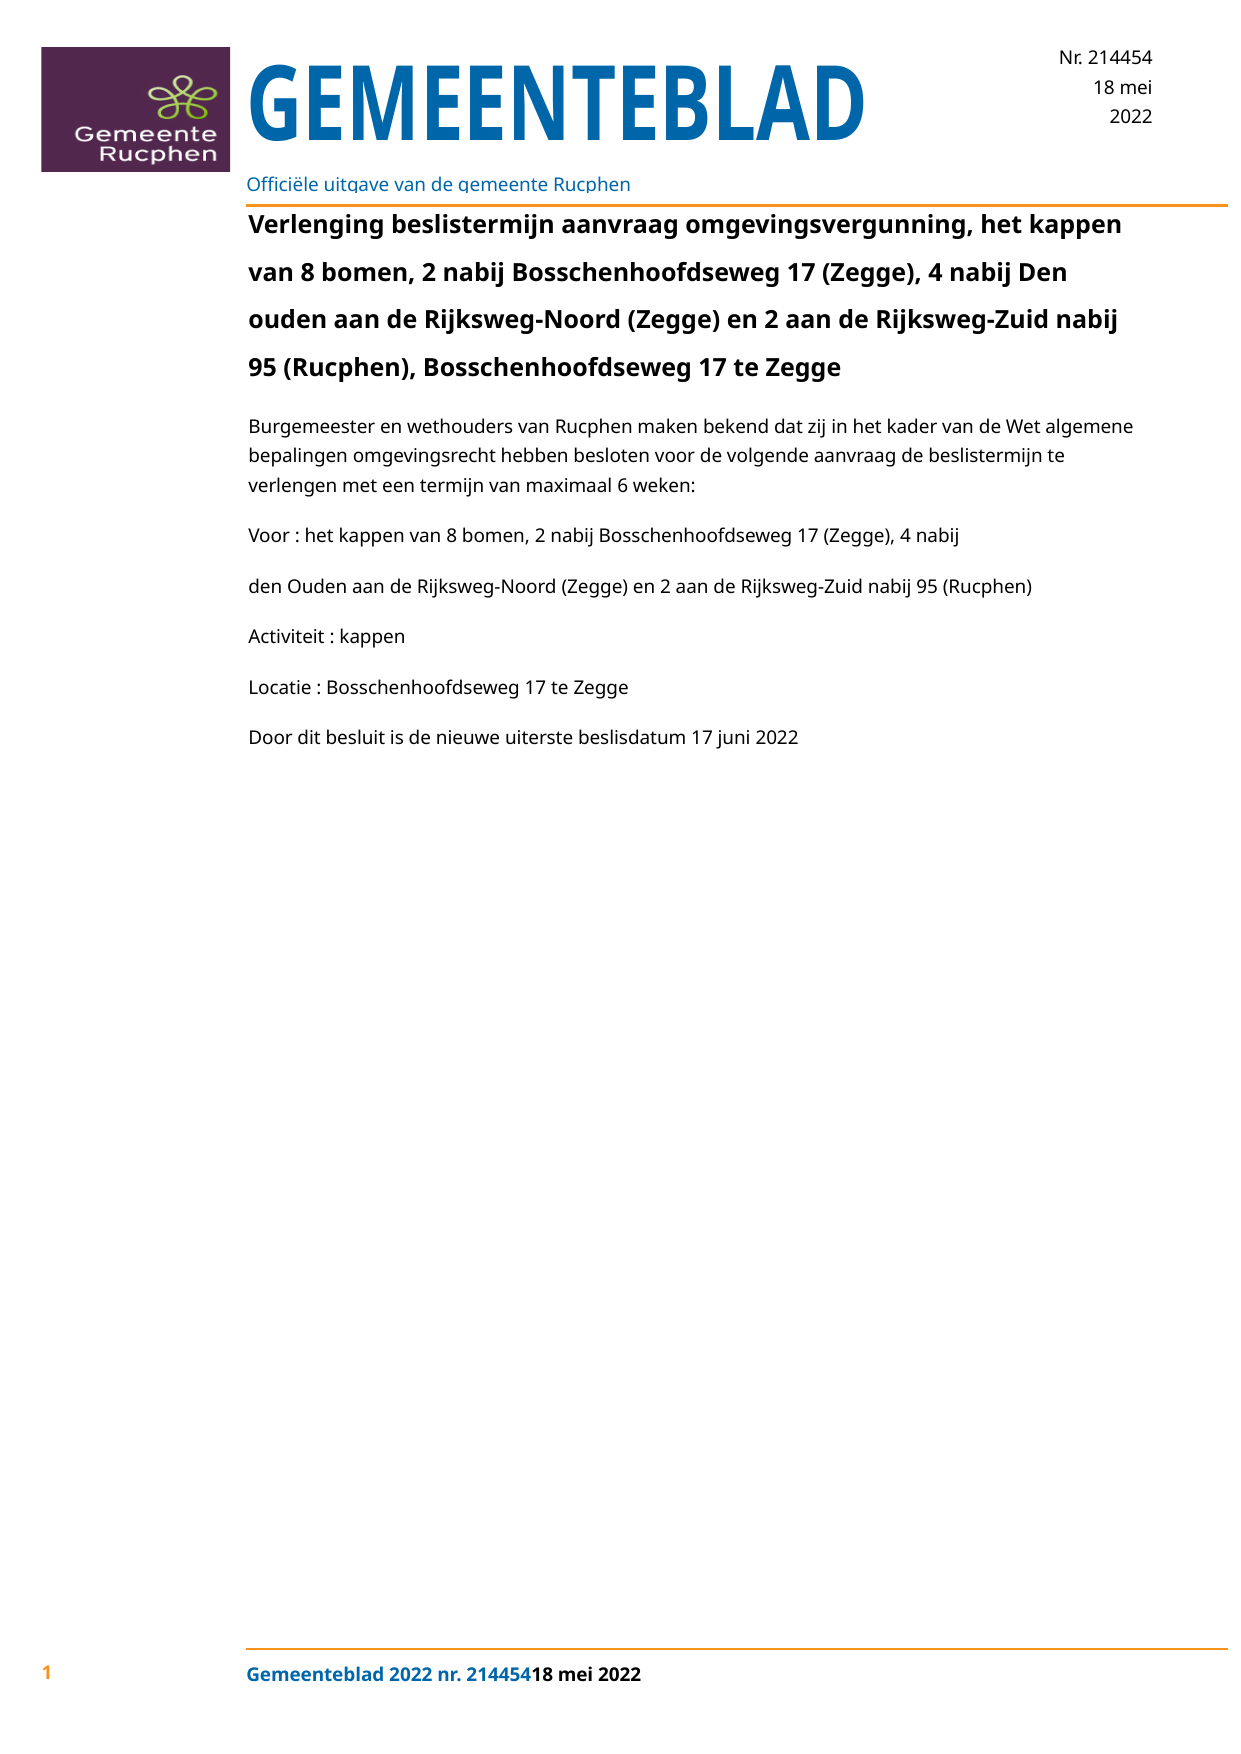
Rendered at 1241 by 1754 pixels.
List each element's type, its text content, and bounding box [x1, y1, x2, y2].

text Voor : het kappen van 8 bomen, 2 nabij Bosschenhoofdseweg 17 (Zegge), 4 nabij [248, 523, 1152, 548]
text Verlenging beslistermijn aanvraag omgevingsvergunning, het kappen van 8 bomen, 2 nabij Bosschenhoofdseweg 17 (Zegge), 4 nabij Den ouden aan de Rijksweg-Noord (Zegge) en 2 aan de Rijksweg-Zuid nabij 95 (Rucphen), Bosschenhoofdseweg 17 te Zegge [248, 207, 1152, 384]
text Door dit besluit is de nieuwe uiterste beslisdatum 17 juni 2022 [248, 724, 1152, 750]
text Burgemeester en wethouders van Rucphen maken bekend dat zij in het kader van de Wet algemene bepalingen omgevingsrecht hebben besloten voor de volgende aanvraag de beslistermijn te verlengen met een termijn van maximaal 6 weken: [248, 413, 1152, 498]
text Locatie : Bosschenhoofdseweg 17 te Zegge [248, 674, 1152, 700]
text Activiteit : kappen [248, 623, 1152, 649]
picture [41, 47, 231, 172]
text den Ouden aan de Rijksweg-Noord (Zegge) en 2 aan de Rijksweg-Zuid nabij 95 (Rucphen) [248, 573, 1152, 599]
